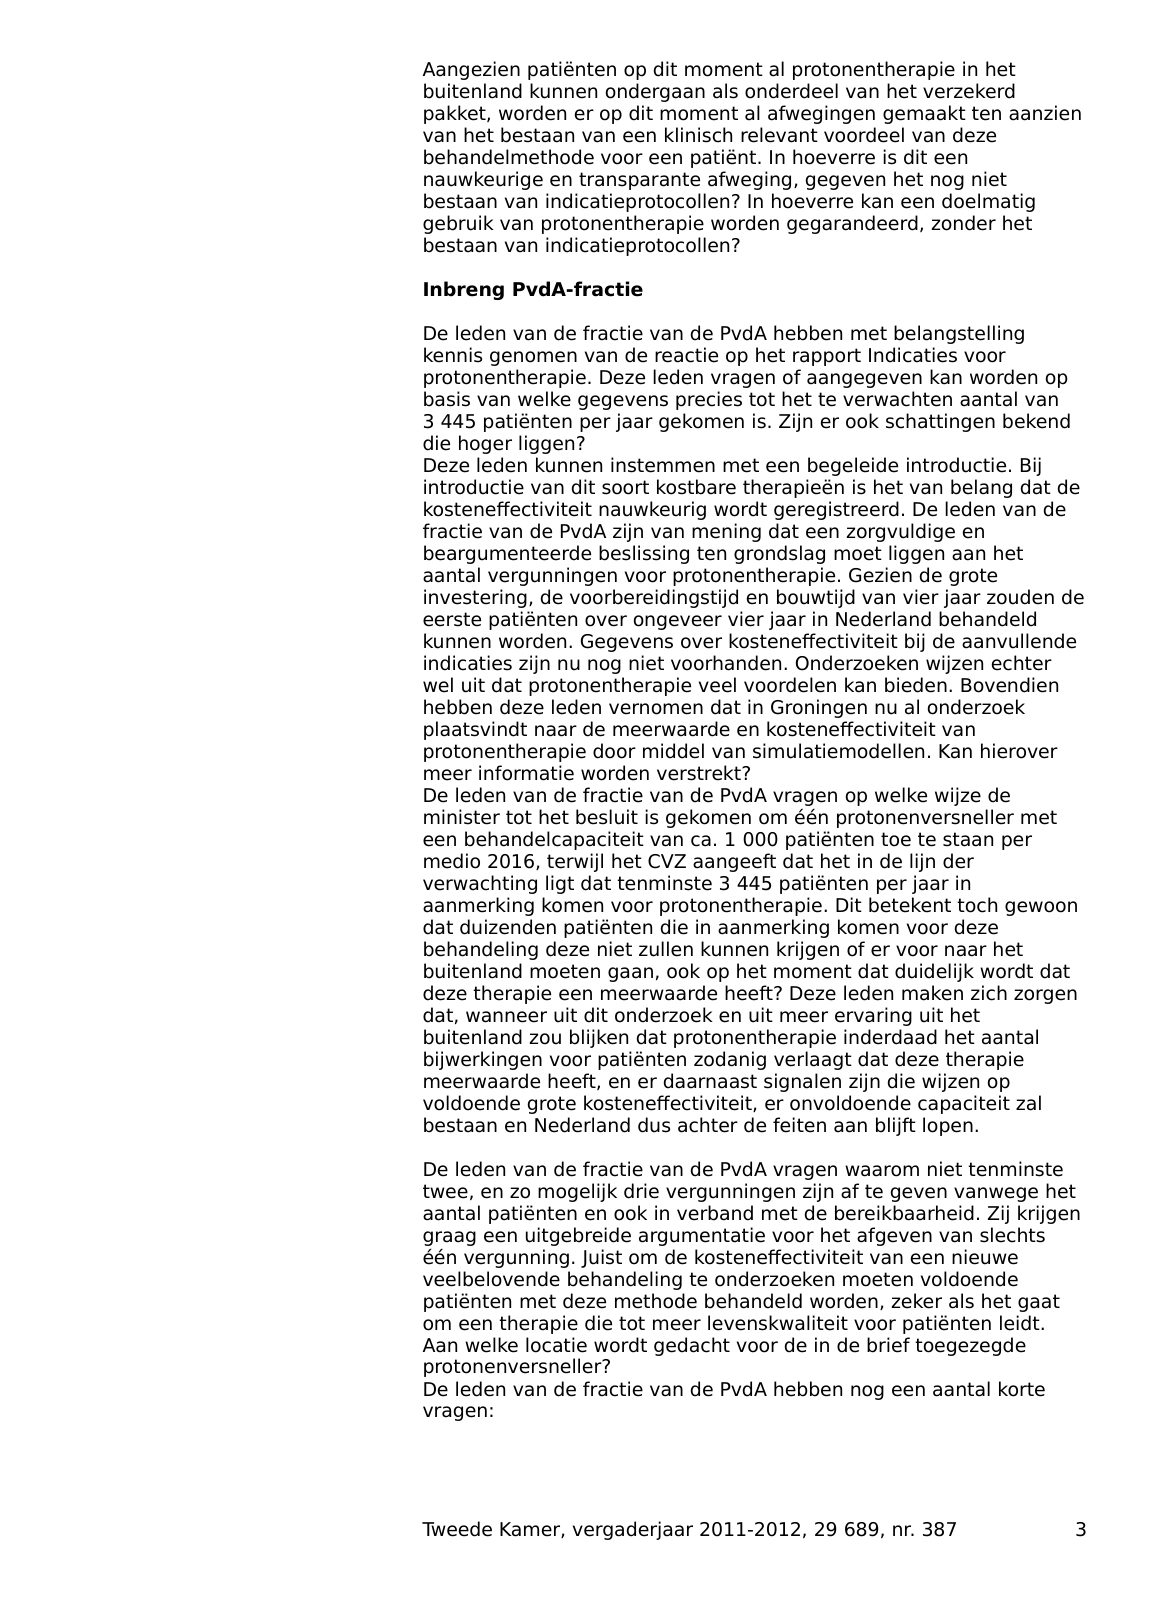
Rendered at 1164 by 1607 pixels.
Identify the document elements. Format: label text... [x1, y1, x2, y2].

text Aangezien patiënten op dit moment al protonentherapie in het buitenland kunnen ondergaan als onderdeel van het verzekerd pakket, worden er op dit moment al afwegingen gemaakt ten aanzien van het bestaan van een klinisch relevant voordeel van deze behandelmethode voor een patiënt. In hoeverre is dit een nauwkeurige en transparante afweging, gegeven het nog niet bestaan van indicatieprotocollen? In hoeverre kan een doelmatig gebruik van protonentherapie worden gegarandeerd, zonder het bestaan van indicatieprotocollen? [422, 59, 1087, 257]
text De leden van de fractie van de PvdA vragen op welke wijze de minister tot het besluit is gekomen om één protonenversneller met een behandelcapaciteit van ca. 1 000 patiënten toe te staan per medio 2016, terwijl het CVZ aangeeft dat het in de lijn der verwachting ligt dat tenminste 3 445 patiënten per jaar in aanmerking komen voor protonentherapie. Dit betekent toch gewoon dat duizenden patiënten die in aanmerking komen voor deze behandeling deze niet zullen kunnen krijgen of er voor naar het buitenland moeten gaan, ook op het moment dat duidelijk wordt dat deze therapie een meerwaarde heeft? Deze leden maken zich zorgen dat, wanneer uit dit onderzoek en uit meer ervaring uit het buitenland zou blijken dat protonentherapie inderdaad het aantal bijwerkingen voor patiënten zodanig verlaagt dat deze therapie meerwaarde heeft, en er daarnaast signalen zijn die wijzen op voldoende grote kosteneffectiviteit, er onvoldoende capaciteit zal bestaan en Nederland dus achter de feiten aan blijft lopen. [422, 785, 1087, 1136]
text De leden van de fractie van de PvdA vragen waarom niet tenminste twee, en zo mogelijk drie vergunningen zijn af te geven vanwege het aantal patiënten en ook in verband met de bereikbaarheid. Zij krijgen graag een uitgebreide argumentatie voor het afgeven van slechts één vergunning. Juist om de kosteneffectiviteit van een nieuwe veelbelovende behandeling te onderzoeken moeten voldoende patiënten met deze methode behandeld worden, zeker als het gaat om een therapie die tot meer levenskwaliteit voor patiënten leidt. Aan welke locatie wordt gedacht voor de in de brief toegezegde protonenversneller? [422, 1159, 1087, 1378]
subtitle Inbreng PvdA-fractie [422, 279, 1087, 301]
text De leden van de fractie van de PvdA hebben met belangstelling kennis genomen van de reactie op het rapport Indicaties voor protonentherapie. Deze leden vragen of aangegeven kan worden op basis van welke gegevens precies tot het te verwachten aantal van 3 445 patiënten per jaar gekomen is. Zijn er ook schattingen bekend die hoger liggen? [422, 323, 1087, 455]
text De leden van de fractie van de PvdA hebben nog een aantal korte vragen: [422, 1378, 1087, 1422]
text Deze leden kunnen instemmen met een begeleide introductie. Bij introductie van dit soort kostbare therapieën is het van belang dat de kosteneffectiviteit nauwkeurig wordt geregistreerd. De leden van de fractie van de PvdA zijn van mening dat een zorgvuldige en beargumenteerde beslissing ten grondslag moet liggen aan het aantal vergunningen voor protonentherapie. Gezien de grote investering, de voorbereidingstijd en bouwtijd van vier jaar zouden de eerste patiënten over ongeveer vier jaar in Nederland behandeld kunnen worden. Gegevens over kosteneffectiviteit bij de aanvullende indicaties zijn nu nog niet voorhanden. Onderzoeken wijzen echter wel uit dat protonentherapie veel voordelen kan bieden. Bovendien hebben deze leden vernomen dat in Groningen nu al onderzoek plaatsvindt naar de meerwaarde en kosteneffectiviteit van protonentherapie door middel van simulatiemodellen. Kan hierover meer informatie worden verstrekt? [422, 455, 1087, 785]
